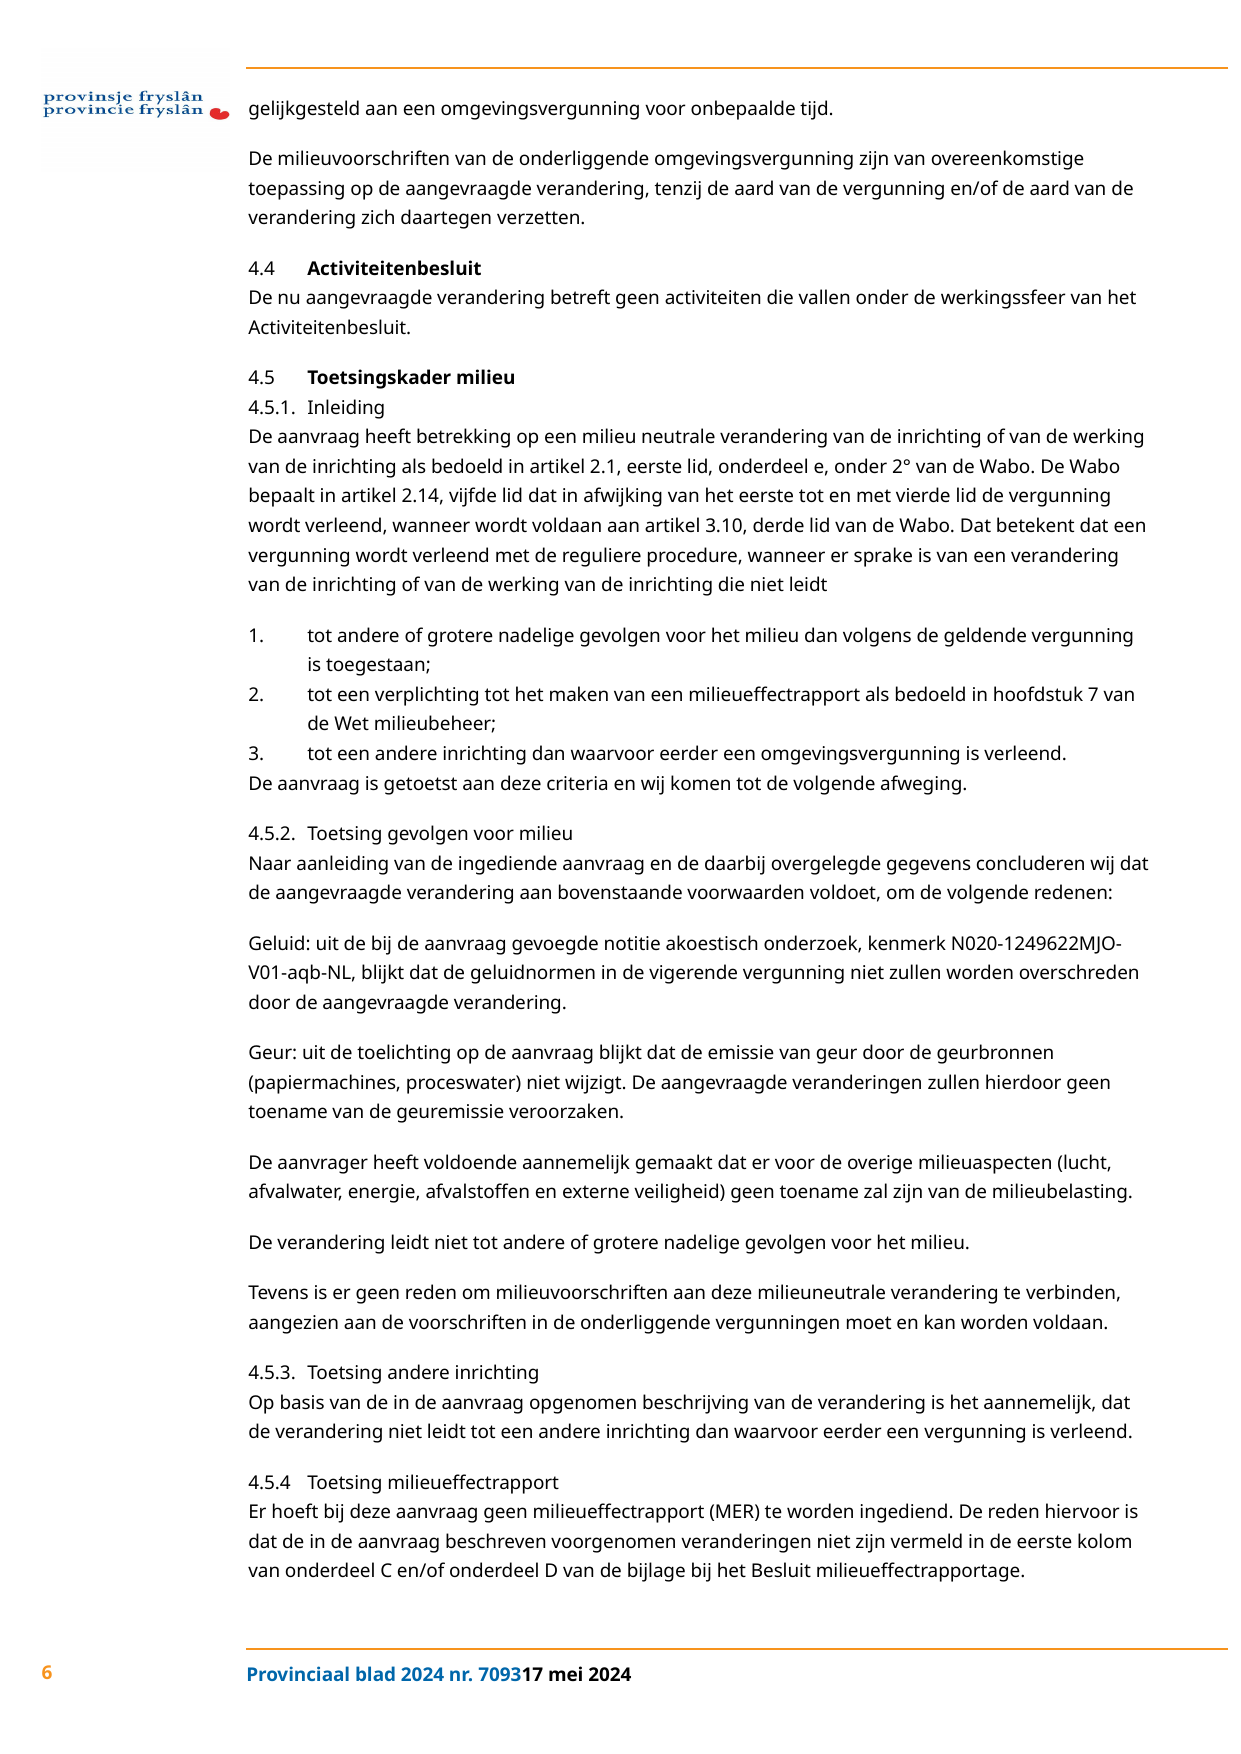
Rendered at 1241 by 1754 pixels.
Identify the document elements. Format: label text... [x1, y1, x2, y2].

list Toetsing andere inrichting [248, 1359, 1152, 1385]
list Activiteitenbesluit [248, 255, 1152, 281]
picture [41, 47, 231, 172]
text De milieuvoorschriften van de onderliggende omgevingsvergunning zijn van overeenkomstige toepassing op de aangevraagde verandering, tenzij de aard van de vergunning en/of de aard van de verandering zich daartegen verzetten. [248, 145, 1152, 230]
text Naar aanleiding van de ingediende aanvraag en de daarbij overgelegde gegevens concluderen wij dat de aangevraagde verandering aan bovenstaande voorwaarden voldoet, om de volgende redenen: [248, 850, 1152, 905]
text Geur: uit de toelichting op de aanvraag blijkt dat de emissie van geur door de geurbronnen (papiermachines, proceswater) niet wijzigt. De aangevraagde veranderingen zullen hierdoor geen toename van de geuremissie veroorzaken. [248, 1039, 1152, 1124]
list tot een andere inrichting dan waarvoor eerder een omgevingsvergunning is verleend. [248, 740, 1152, 766]
text De verandering leidt niet tot andere of grotere nadelige gevolgen voor het milieu. [248, 1229, 1152, 1255]
text Tevens is er geen reden om milieuvoorschriften aan deze milieuneutrale verandering te verbinden, aangezien aan de voorschriften in de onderliggende vergunningen moet en kan worden voldaan. [248, 1279, 1152, 1335]
text De aanvraag heeft betrekking op een milieu neutrale verandering van de inrichting of van de werking van de inrichting als bedoeld in artikel 2.1, eerste lid, onderdeel e, onder 2° van de Wabo. De Wabo bepaalt in artikel 2.14, vijfde lid dat in afwijking van het eerste tot en met vierde lid de vergunning wordt verleend, wanneer wordt voldaan aan artikel 3.10, derde lid van de Wabo. Dat betekent dat een vergunning wordt verleend met de reguliere procedure, wanneer er sprake is van een verandering van de inrichting of van de werking van de inrichting die niet leidt [248, 423, 1152, 597]
list Toetsing milieueffectrapport [248, 1469, 1152, 1495]
list Inleiding [248, 394, 1152, 420]
text De aanvrager heeft voldoende aannemelijk gemaakt dat er voor de overige milieuaspecten (lucht, afvalwater, energie, afvalstoffen en externe veiligheid) geen toename zal zijn van de milieubelasting. [248, 1149, 1152, 1204]
text De aanvraag is getoetst aan deze criteria en wij komen tot de volgende afweging. [248, 770, 1152, 796]
text De nu aangevraagde verandering betreft geen activiteiten die vallen onder de werkingssfeer van het Activiteitenbesluit. [248, 284, 1152, 340]
list Toetsing gevolgen voor milieu [248, 820, 1152, 846]
text Er hoeft bij deze aanvraag geen milieueffectrapport (MER) te worden ingediend. De reden hiervoor is dat de in de aanvraag beschreven voorgenomen veranderingen niet zijn vermeld in de eerste kolom van onderdeel C en/of onderdeel D van de bijlage bij het Besluit milieueffectrapportage. [248, 1498, 1152, 1583]
text Op basis van de in de aanvraag opgenomen beschrijving van de verandering is het aannemelijk, dat de verandering niet leidt tot een andere inrichting dan waarvoor eerder een vergunning is verleend. [248, 1389, 1152, 1444]
text gelijkgesteld aan een omgevingsvergunning voor onbepaalde tijd. [248, 95, 1152, 121]
text Geluid: uit de bij de aanvraag gevoegde notitie akoestisch onderzoek, kenmerk N020-1249622MJO-V01-aqb-NL, blijkt dat de geluidnormen in de vigerende vergunning niet zullen worden overschreden door de aangevraagde verandering. [248, 930, 1152, 1015]
list Toetsingskader milieu [248, 364, 1152, 390]
list tot een verplichting tot het maken van een milieueffectrapport als bedoeld in hoofdstuk 7 van de Wet milieubeheer; [248, 681, 1152, 736]
list tot andere of grotere nadelige gevolgen voor het milieu dan volgens de geldende vergunning is toegestaan; [248, 622, 1152, 677]
